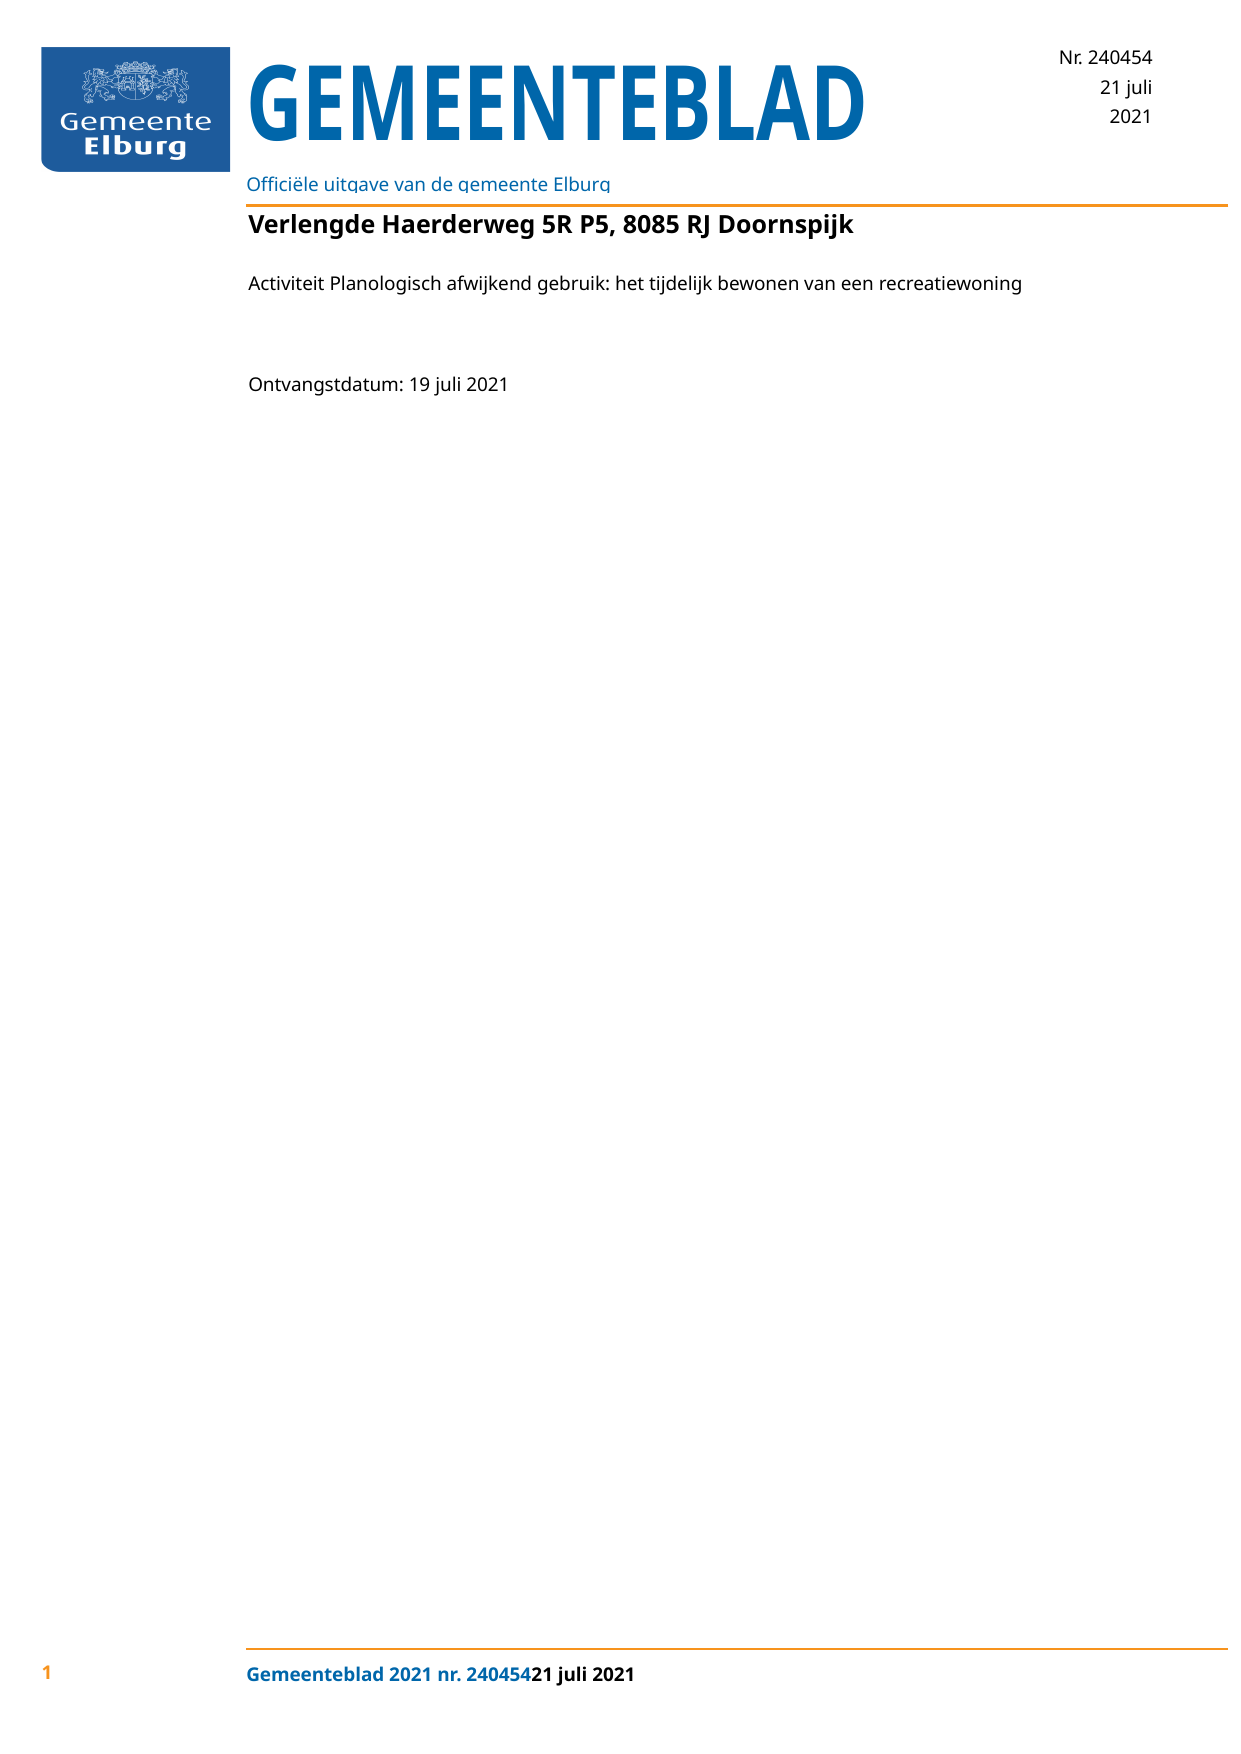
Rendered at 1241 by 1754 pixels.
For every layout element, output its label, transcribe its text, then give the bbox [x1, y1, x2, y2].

text Activiteit Planologisch afwijkend gebruik: het tijdelijk bewonen van een recreatiewoning [248, 270, 1152, 296]
picture [41, 47, 231, 172]
text Ontvangstdatum: 19 juli 2021 [248, 371, 1152, 397]
text Verlengde Haerderweg 5R P5, 8085 RJ Doornspijk [248, 207, 1152, 241]
